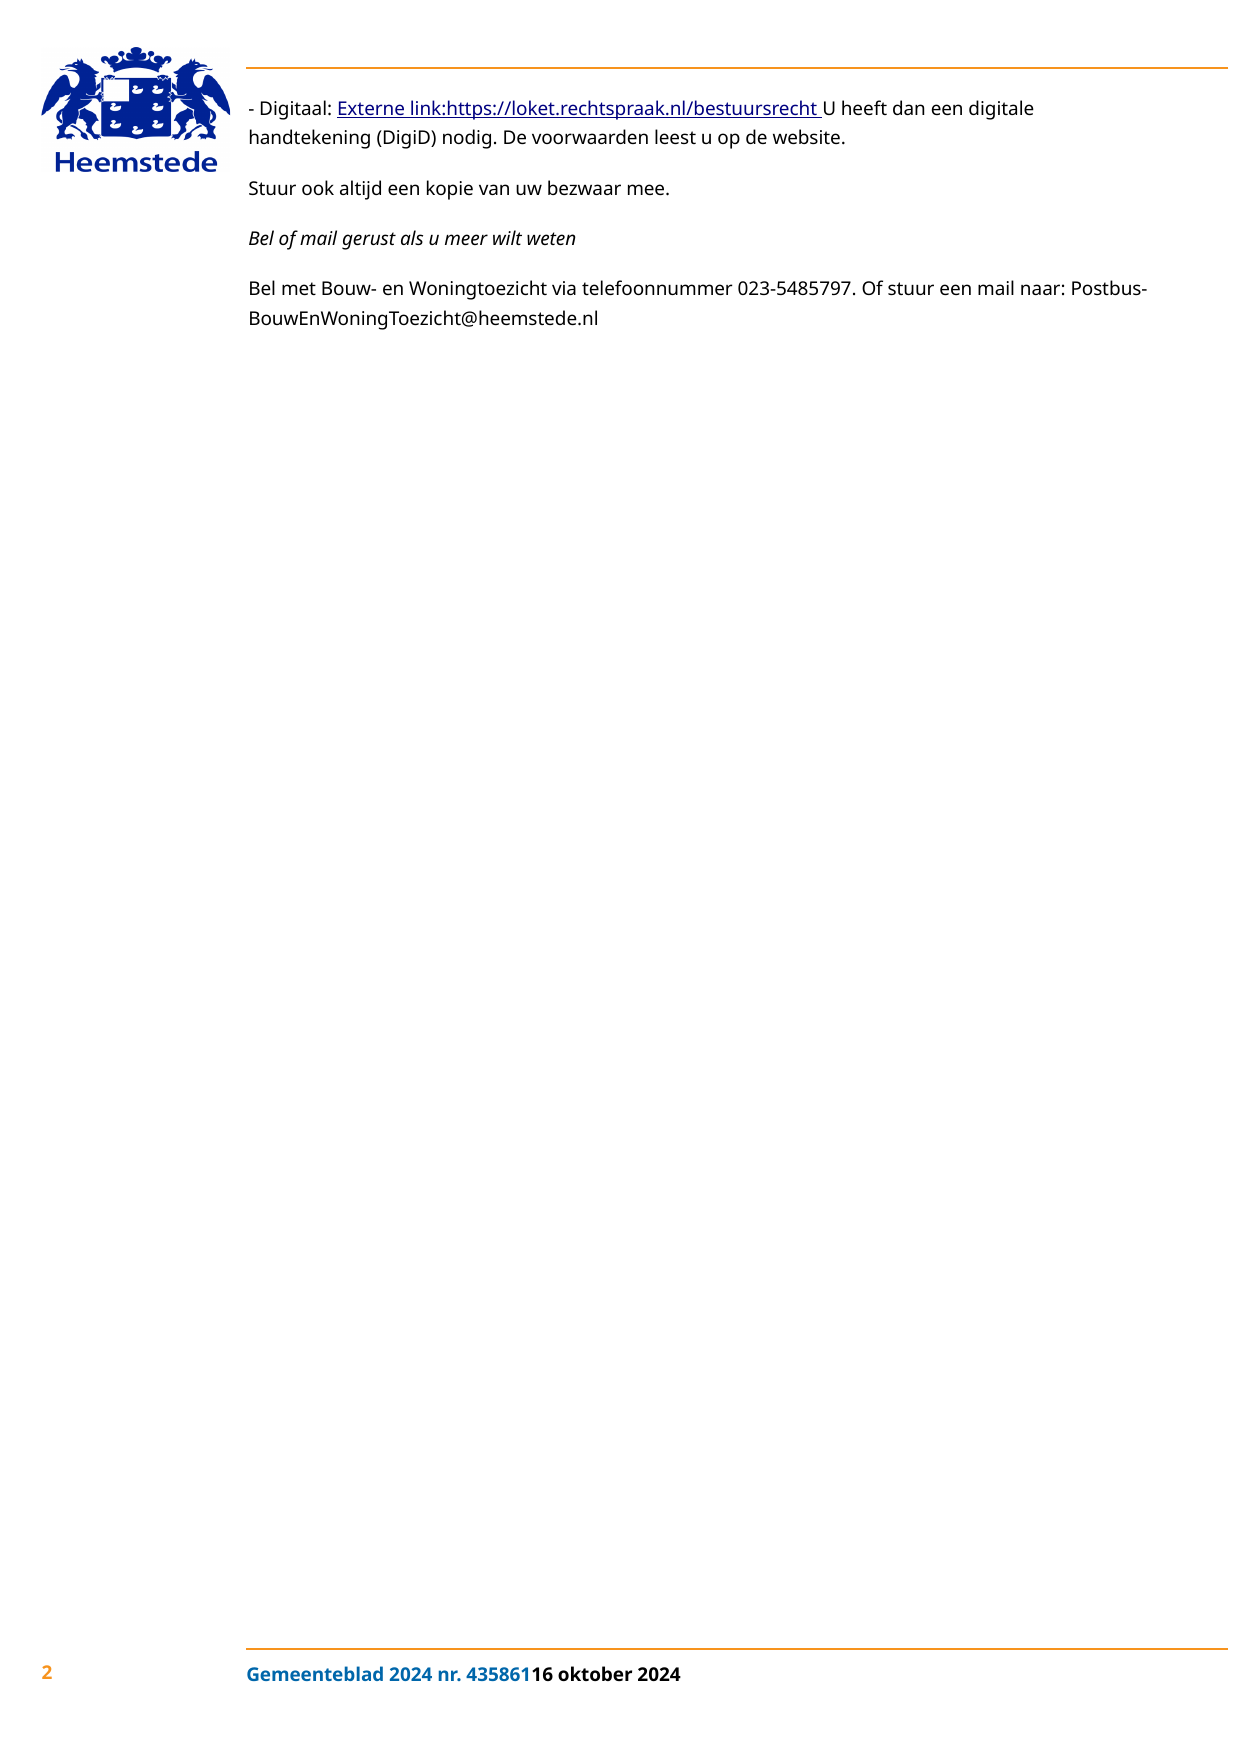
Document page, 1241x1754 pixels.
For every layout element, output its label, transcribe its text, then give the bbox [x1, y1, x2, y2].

text Bel of mail gerust als u meer wilt weten [248, 225, 1152, 251]
text - Digitaal: Externe link:https://loket.rechtspraak.nl/bestuursrecht U heeft dan een digitale handtekening (DigiD) nodig. De voorwaarden leest u op de website. [248, 95, 1152, 150]
text Stuur ook altijd een kopie van uw bezwaar mee. [248, 175, 1152, 201]
picture [41, 47, 231, 172]
text Bel met Bouw- en Woningtoezicht via telefoonnummer 023-5485797. Of stuur een mail naar: Postbus-BouwEnWoningToezicht@heemstede.nl [248, 276, 1152, 331]
